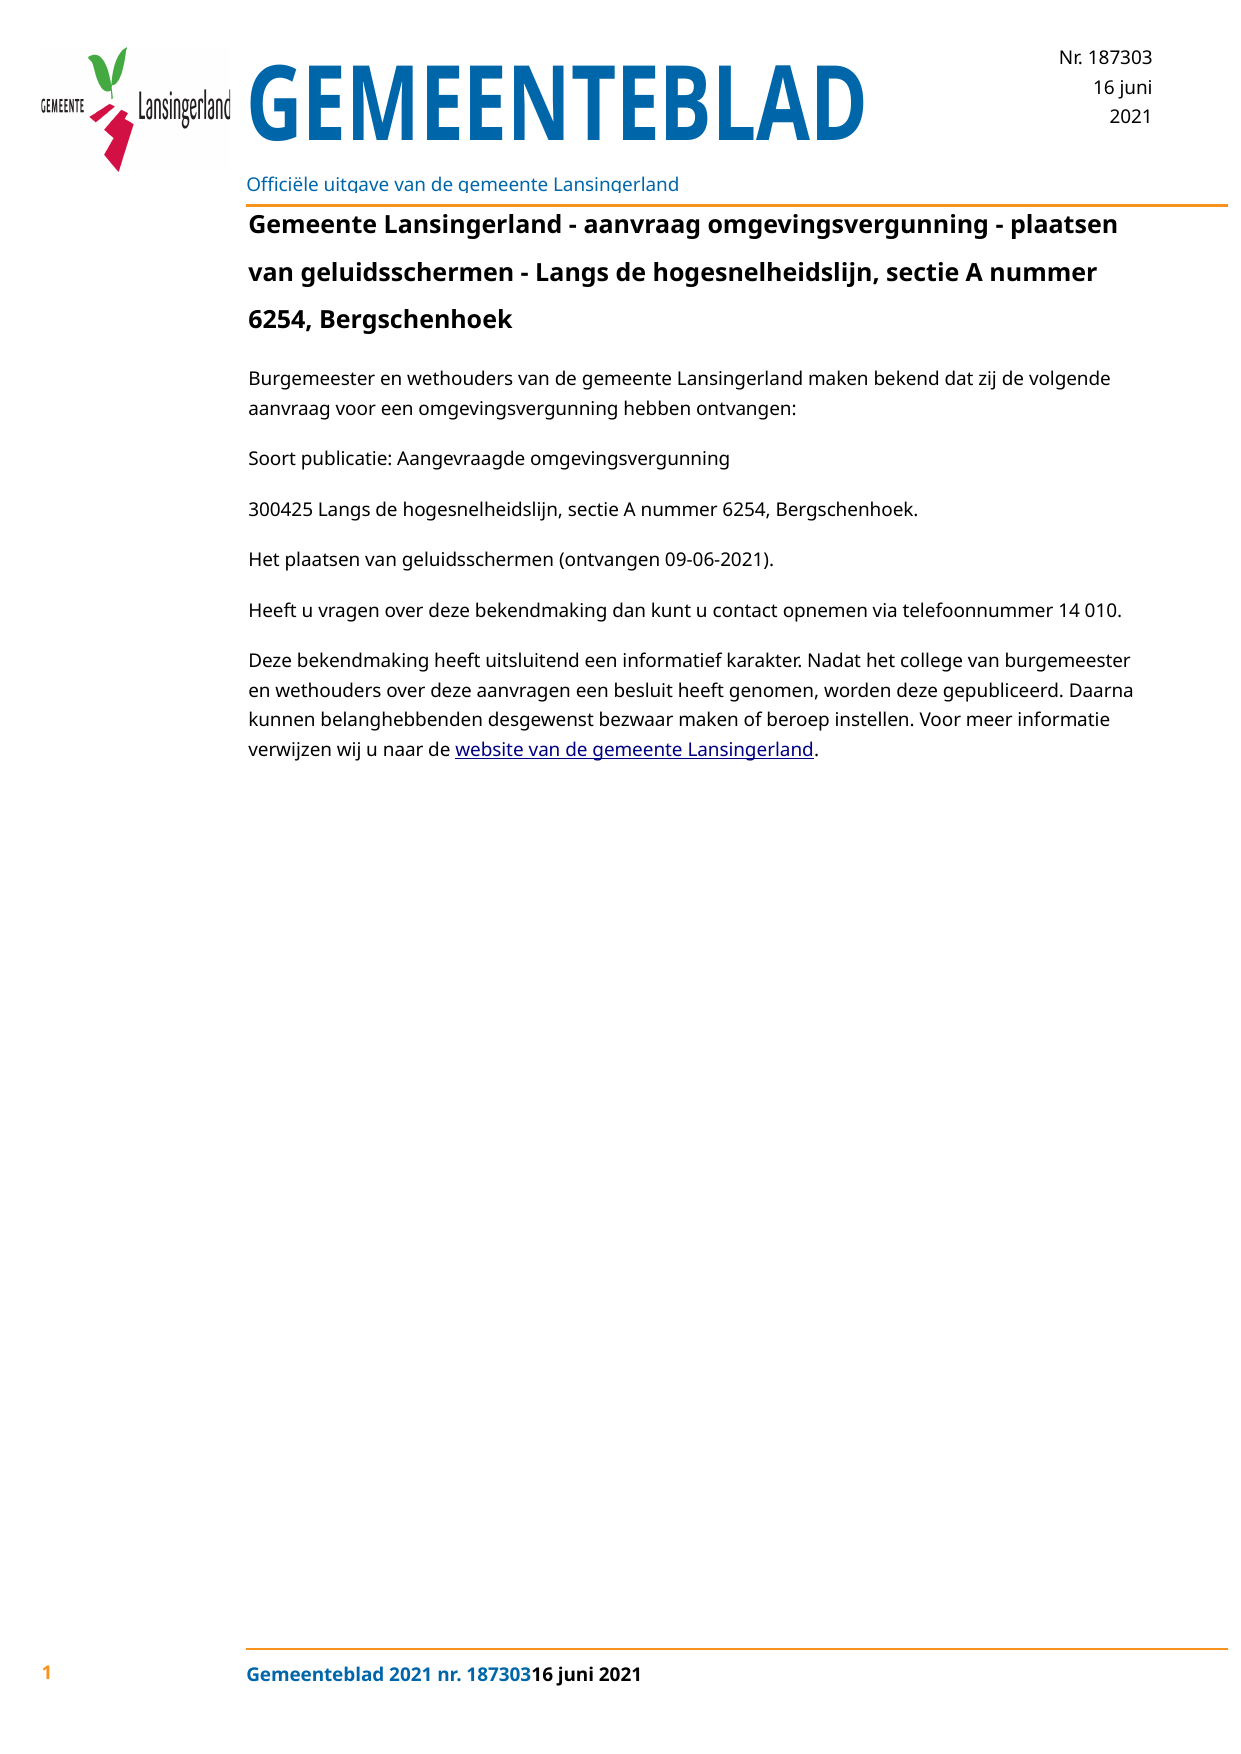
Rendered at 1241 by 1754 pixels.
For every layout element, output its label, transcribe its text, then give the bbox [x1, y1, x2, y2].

text Heeft u vragen over deze bekendmaking dan kunt u contact opnemen via telefoonnummer 14 010. [248, 597, 1152, 622]
text Soort publicatie: Aangevraagde omgevingsvergunning [248, 446, 1152, 471]
text Gemeente Lansingerland - aanvraag omgevingsvergunning - plaatsen van geluidsschermen - Langs de hogesnelheidslijn, sectie A nummer 6254, Bergschenhoek [248, 207, 1152, 336]
text Deze bekendmaking heeft uitsluitend een informatief karakter. Nadat het college van burgemeester en wethouders over deze aanvragen een besluit heeft genomen, worden deze gepubliceerd. Daarna kunnen belanghebbenden desgewenst bezwaar maken of beroep instellen. Voor meer informatie verwijzen wij u naar de website van de gemeente Lansingerland. [248, 647, 1152, 762]
picture [41, 47, 231, 172]
text Burgemeester en wethouders van de gemeente Lansingerland maken bekend dat zij de volgende aanvraag voor een omgevingsvergunning hebben ontvangen: [248, 366, 1152, 421]
text 300425 Langs de hogesnelheidslijn, sectie A nummer 6254, Bergschenhoek. [248, 496, 1152, 522]
text Het plaatsen van geluidsschermen (ontvangen 09-06-2021). [248, 546, 1152, 572]
